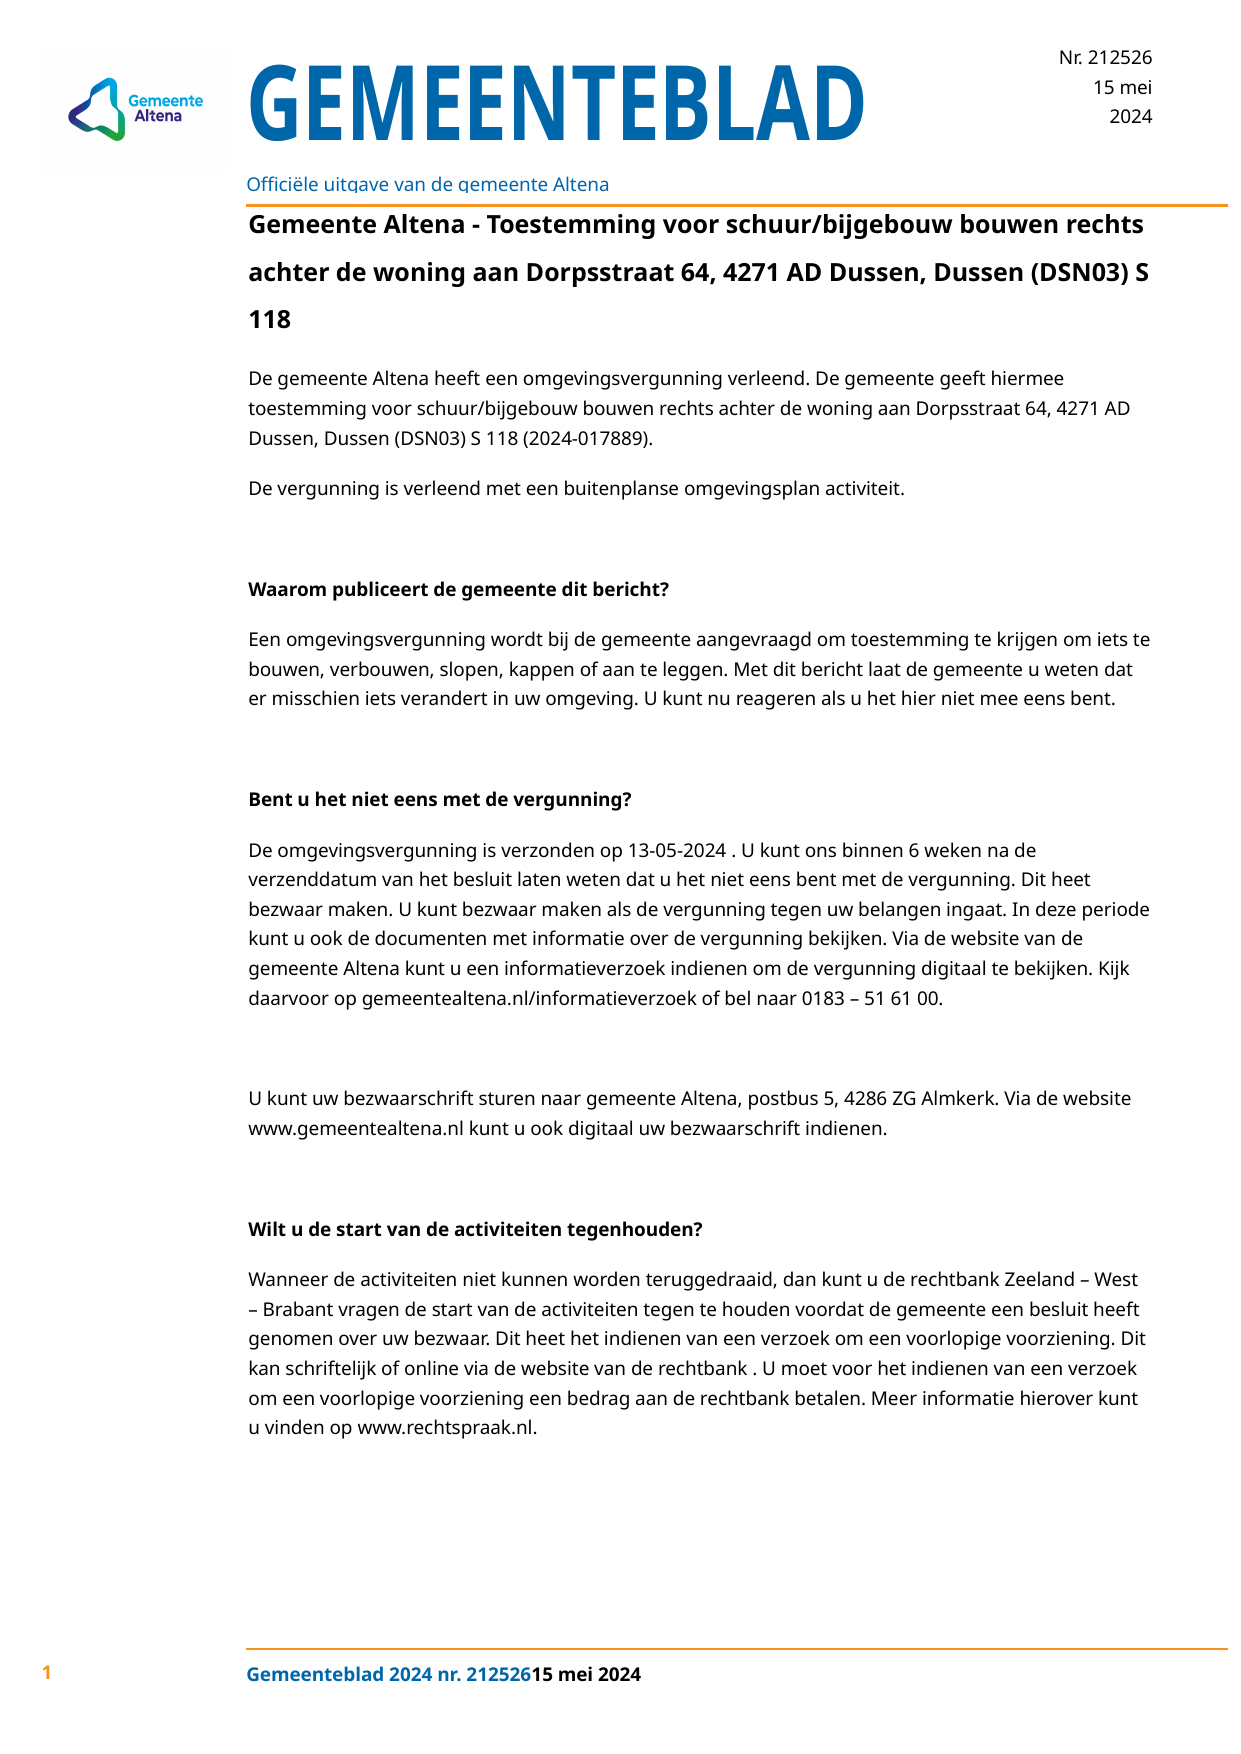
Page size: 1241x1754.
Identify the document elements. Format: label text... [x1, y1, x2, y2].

text Een omgevingsvergunning wordt bij de gemeente aangevraagd om toestemming te krijgen om iets te bouwen, verbouwen, slopen, kappen of aan te leggen. Met dit bericht laat de gemeente u weten dat er misschien iets verandert in uw omgeving. U kunt nu reageren als u het hier niet mee eens bent. [248, 626, 1152, 711]
text De omgevingsvergunning is verzonden op 13-05-2024 . U kunt ons binnen 6 weken na de verzenddatum van het besluit laten weten dat u het niet eens bent met de vergunning. Dit heet bezwaar maken. U kunt bezwaar maken als de vergunning tegen uw belangen ingaat. In deze periode kunt u ook de documenten met informatie over de vergunning bekijken. Via de website van de gemeente Altena kunt u een informatieverzoek indienen om de vergunning digitaal te bekijken. Kijk daarvoor op gemeentealtena.nl/informatieverzoek of bel naar 0183 – 51 61 00. [248, 837, 1152, 1010]
text Waarom publiceert de gemeente dit bericht? [248, 576, 1152, 602]
text Bent u het niet eens met de vergunning? [248, 786, 1152, 812]
text Gemeente Altena - Toestemming voor schuur/bijgebouw bouwen rechts achter de woning aan Dorpsstraat 64, 4271 AD Dussen, Dussen (DSN03) S 118 [248, 207, 1152, 336]
text De vergunning is verleend met een buitenplanse omgevingsplan activiteit. [248, 475, 1152, 501]
text Wilt u de start van de activiteiten tegenhouden? [248, 1216, 1152, 1242]
text De gemeente Altena heeft een omgevingsvergunning verleend. De gemeente geeft hiermee toestemming voor schuur/bijgebouw bouwen rechts achter de woning aan Dorpsstraat 64, 4271 AD Dussen, Dussen (DSN03) S 118 (2024-017889). [248, 366, 1152, 450]
text U kunt uw bezwaarschrift sturen naar gemeente Altena, postbus 5, 4286 ZG Almkerk. Via de website www.gemeentealtena.nl kunt u ook digitaal uw bezwaarschrift indienen. [248, 1086, 1152, 1141]
text Wanneer de activiteiten niet kunnen worden teruggedraaid, dan kunt u de rechtbank Zeeland – West – Brabant vragen de start van de activiteiten tegen te houden voordat de gemeente een besluit heeft genomen over uw bezwaar. Dit heet het indienen van een verzoek om een voorlopige voorziening. Dit kan schriftelijk of online via de website van de rechtbank . U moet voor het indienen van een verzoek om een voorlopige voorziening een bedrag aan de rechtbank betalen. Meer informatie hierover kunt u vinden op www.rechtspraak.nl. [248, 1266, 1152, 1440]
picture [41, 47, 231, 172]
